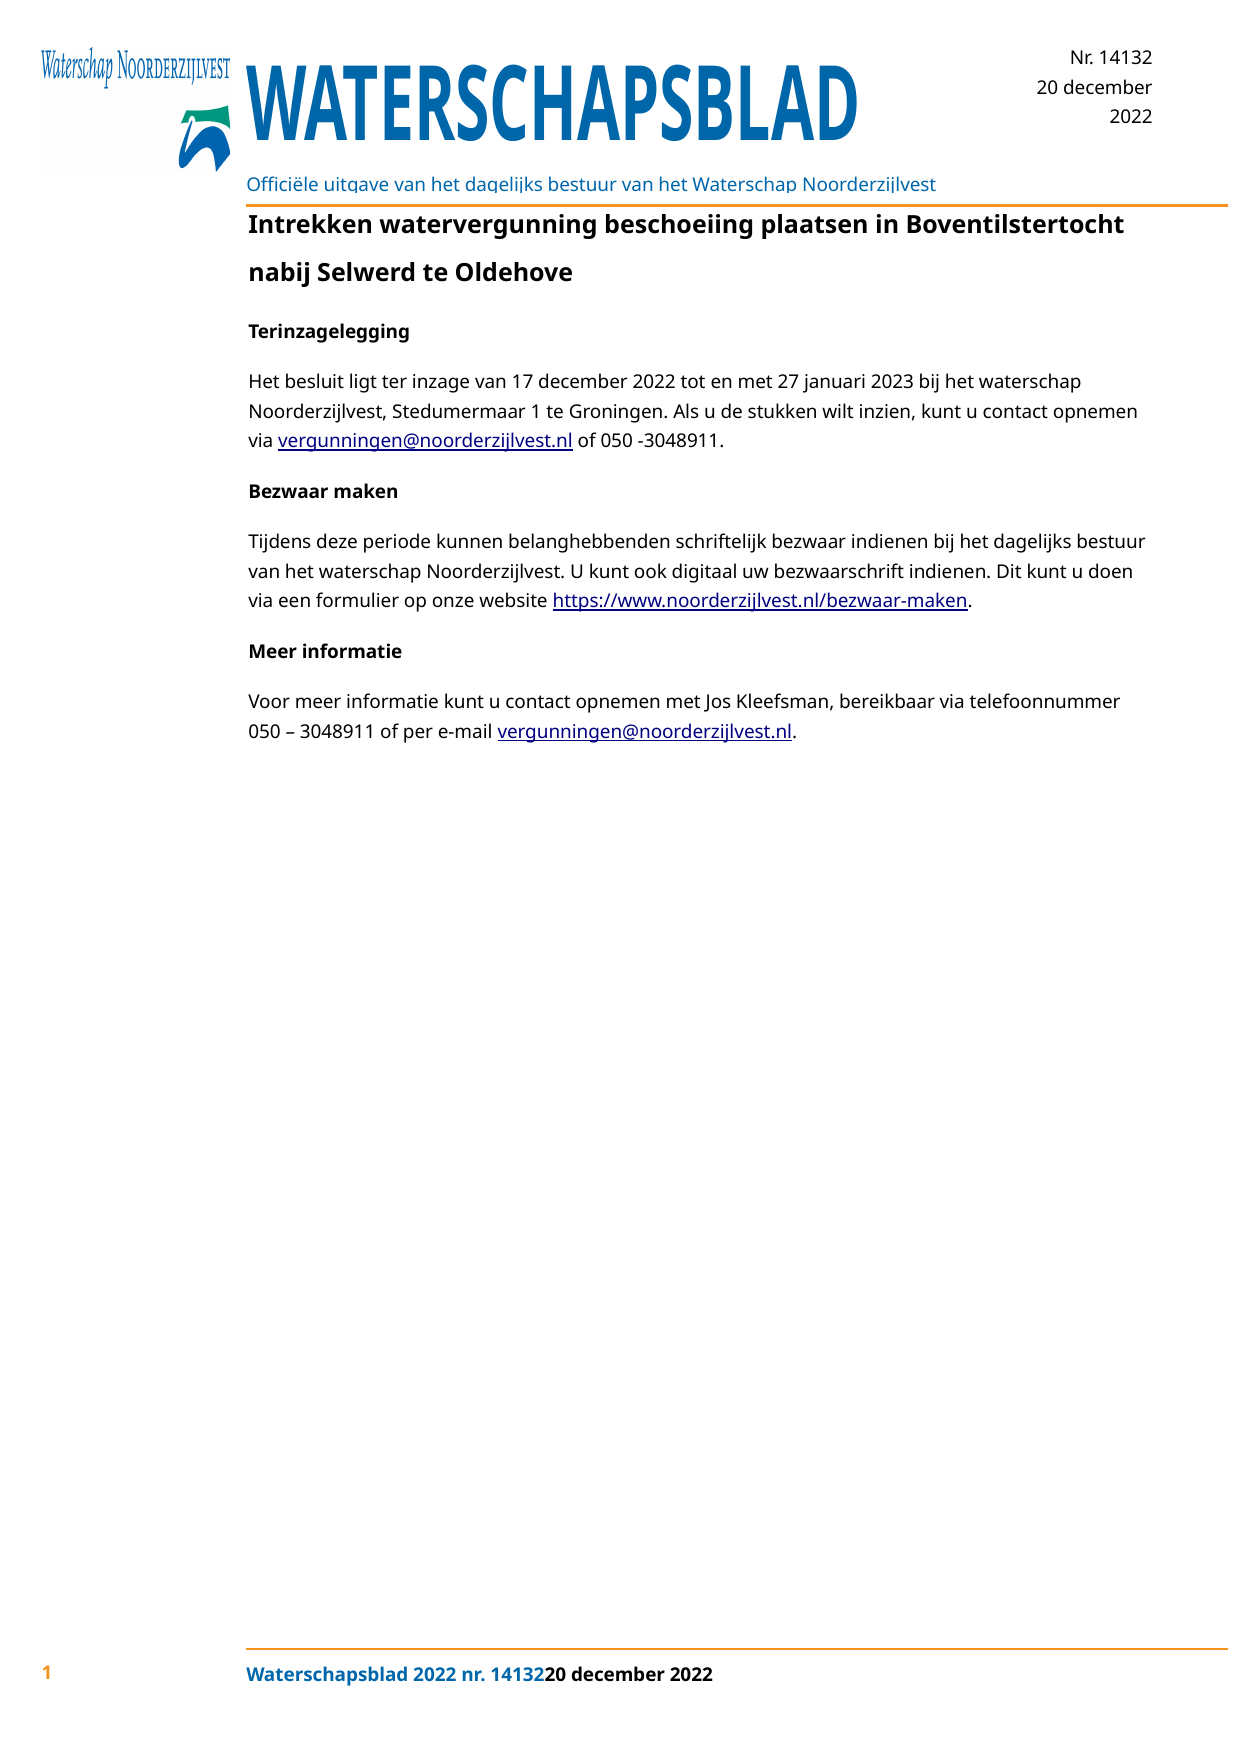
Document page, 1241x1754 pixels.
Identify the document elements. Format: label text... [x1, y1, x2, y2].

text Meer informatie [248, 638, 1152, 664]
text Terinzagelegging [248, 318, 1152, 344]
text Voor meer informatie kunt u contact opnemen met Jos Kleefsman, bereikbaar via telefoonnummer 050 – 3048911 of per e-mail vergunningen@noorderzijlvest.nl. [248, 688, 1152, 744]
text Bezwaar maken [248, 478, 1152, 504]
picture [41, 47, 231, 172]
text Tijdens deze periode kunnen belanghebbenden schriftelijk bezwaar indienen bij het dagelijks bestuur van het waterschap Noorderzijlvest. U kunt ook digitaal uw bezwaarschrift indienen. Dit kunt u doen via een formulier op onze website https://www.noorderzijlvest.nl/bezwaar-maken. [248, 528, 1152, 613]
text Intrekken watervergunning beschoeiing plaatsen in Boventilstertocht nabij Selwerd te Oldehove [248, 207, 1152, 288]
text Het besluit ligt ter inzage van 17 december 2022 tot en met 27 januari 2023 bij het waterschap Noorderzijlvest, Stedumermaar 1 te Groningen. Als u de stukken wilt inzien, kunt u contact opnemen via vergunningen@noorderzijlvest.nl of 050 -3048911. [248, 368, 1152, 453]
